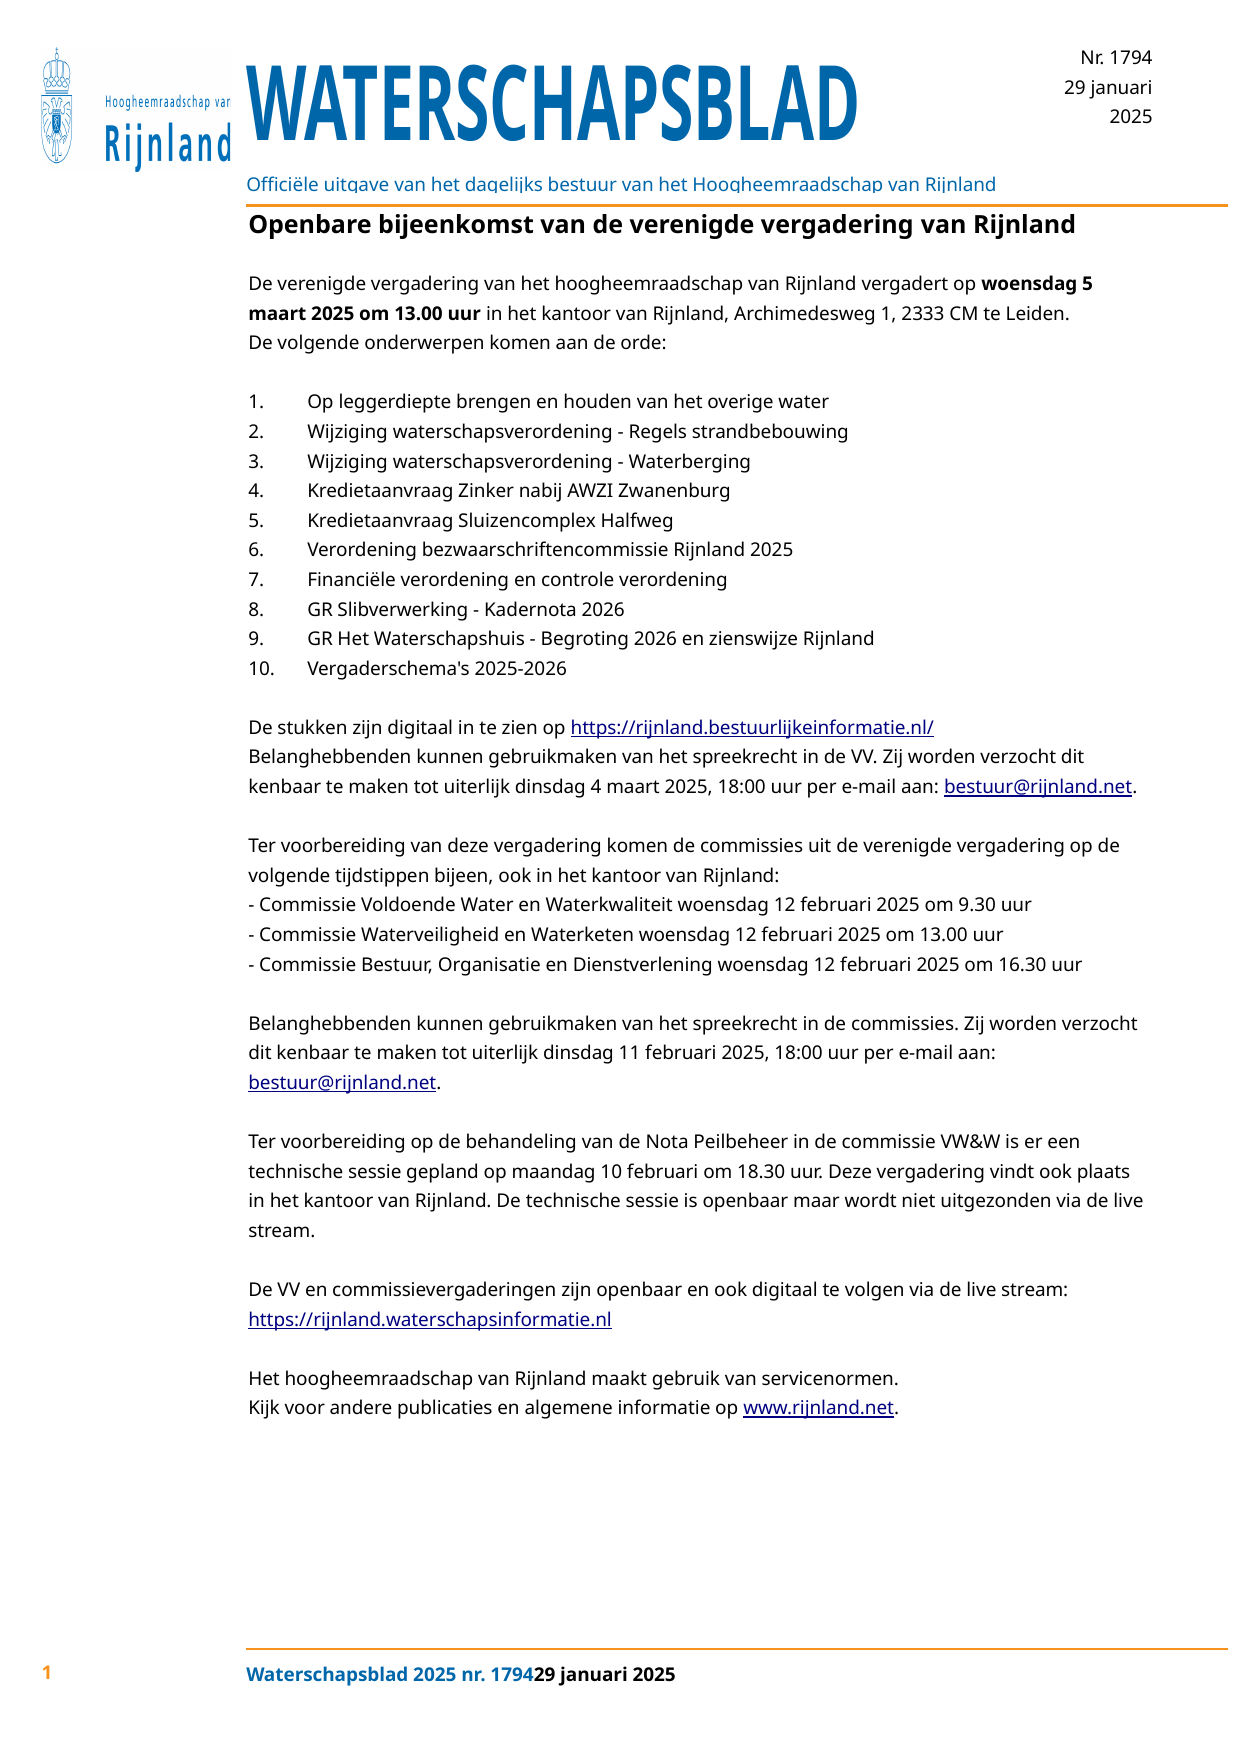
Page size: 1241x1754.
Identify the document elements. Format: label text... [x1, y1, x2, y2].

text Kijk voor andere publicaties en algemene informatie op www.rijnland.net. [248, 1394, 1152, 1420]
text De stukken zijn digitaal in te zien op https://rijnland.bestuurlijkeinformatie.nl/ [248, 714, 1152, 740]
list Financiële verordening en controle verordening [248, 566, 1152, 592]
text - Commissie Voldoende Water en Waterkwaliteit woensdag 12 februari 2025 om 9.30 uur [248, 892, 1152, 917]
text Openbare bijeenkomst van de verenigde vergadering van Rijnland [248, 207, 1152, 241]
picture [41, 47, 231, 172]
text De verenigde vergadering van het hoogheemraadschap van Rijnland vergadert op woensdag 5 maart 2025 om 13.00 uur in het kantoor van Rijnland, Archimedesweg 1, 2333 CM te Leiden. [248, 270, 1152, 326]
list Vergaderschema's 2025-2026 [248, 655, 1152, 681]
text Belanghebbenden kunnen gebruikmaken van het spreekrecht in de commissies. Zij worden verzocht dit kenbaar te maken tot uiterlijk dinsdag 11 februari 2025, 18:00 uur per e-mail aan: bestuur@rijnland.net. [248, 1010, 1152, 1095]
text Het hoogheemraadschap van Rijnland maakt gebruik van servicenormen. [248, 1365, 1152, 1391]
list Wijziging waterschapsverordening - Regels strandbebouwing [248, 418, 1152, 444]
text https://rijnland.waterschapsinformatie.nl [248, 1306, 1152, 1331]
list GR Het Waterschapshuis - Begroting 2026 en zienswijze Rijnland [248, 625, 1152, 651]
list Op leggerdiepte brengen en houden van het overige water [248, 389, 1152, 414]
text Ter voorbereiding op de behandeling van de Nota Peilbeheer in de commissie VW&W is er een technische sessie gepland op maandag 10 februari om 18.30 uur. Deze vergadering vindt ook plaats in het kantoor van Rijnland. De technische sessie is openbaar maar wordt niet uitgezonden via de live stream. [248, 1128, 1152, 1243]
text - Commissie Waterveiligheid en Waterketen woensdag 12 februari 2025 om 13.00 uur [248, 921, 1152, 947]
text - Commissie Bestuur, Organisatie en Dienstverlening woensdag 12 februari 2025 om 16.30 uur [248, 951, 1152, 976]
list Wijziging waterschapsverordening - Waterberging [248, 448, 1152, 473]
list Kredietaanvraag Sluizencomplex Halfweg [248, 507, 1152, 533]
text Ter voorbereiding van deze vergadering komen de commissies uit de verenigde vergadering op de volgende tijdstippen bijeen, ook in het kantoor van Rijnland: [248, 832, 1152, 888]
list Kredietaanvraag Zinker nabij AWZI Zwanenburg [248, 477, 1152, 503]
text Belanghebbenden kunnen gebruikmaken van het spreekrecht in de VV. Zij worden verzocht dit kenbaar te maken tot uiterlijk dinsdag 4 maart 2025, 18:00 uur per e-mail aan: bestuur@rijnland.net. [248, 744, 1152, 799]
text De volgende onderwerpen komen aan de orde: [248, 329, 1152, 355]
text De VV en commissievergaderingen zijn openbaar en ook digitaal te volgen via de live stream: [248, 1276, 1152, 1302]
list Verordening bezwaarschriftencommissie Rijnland 2025 [248, 537, 1152, 562]
list GR Slibverwerking - Kadernota 2026 [248, 596, 1152, 621]
